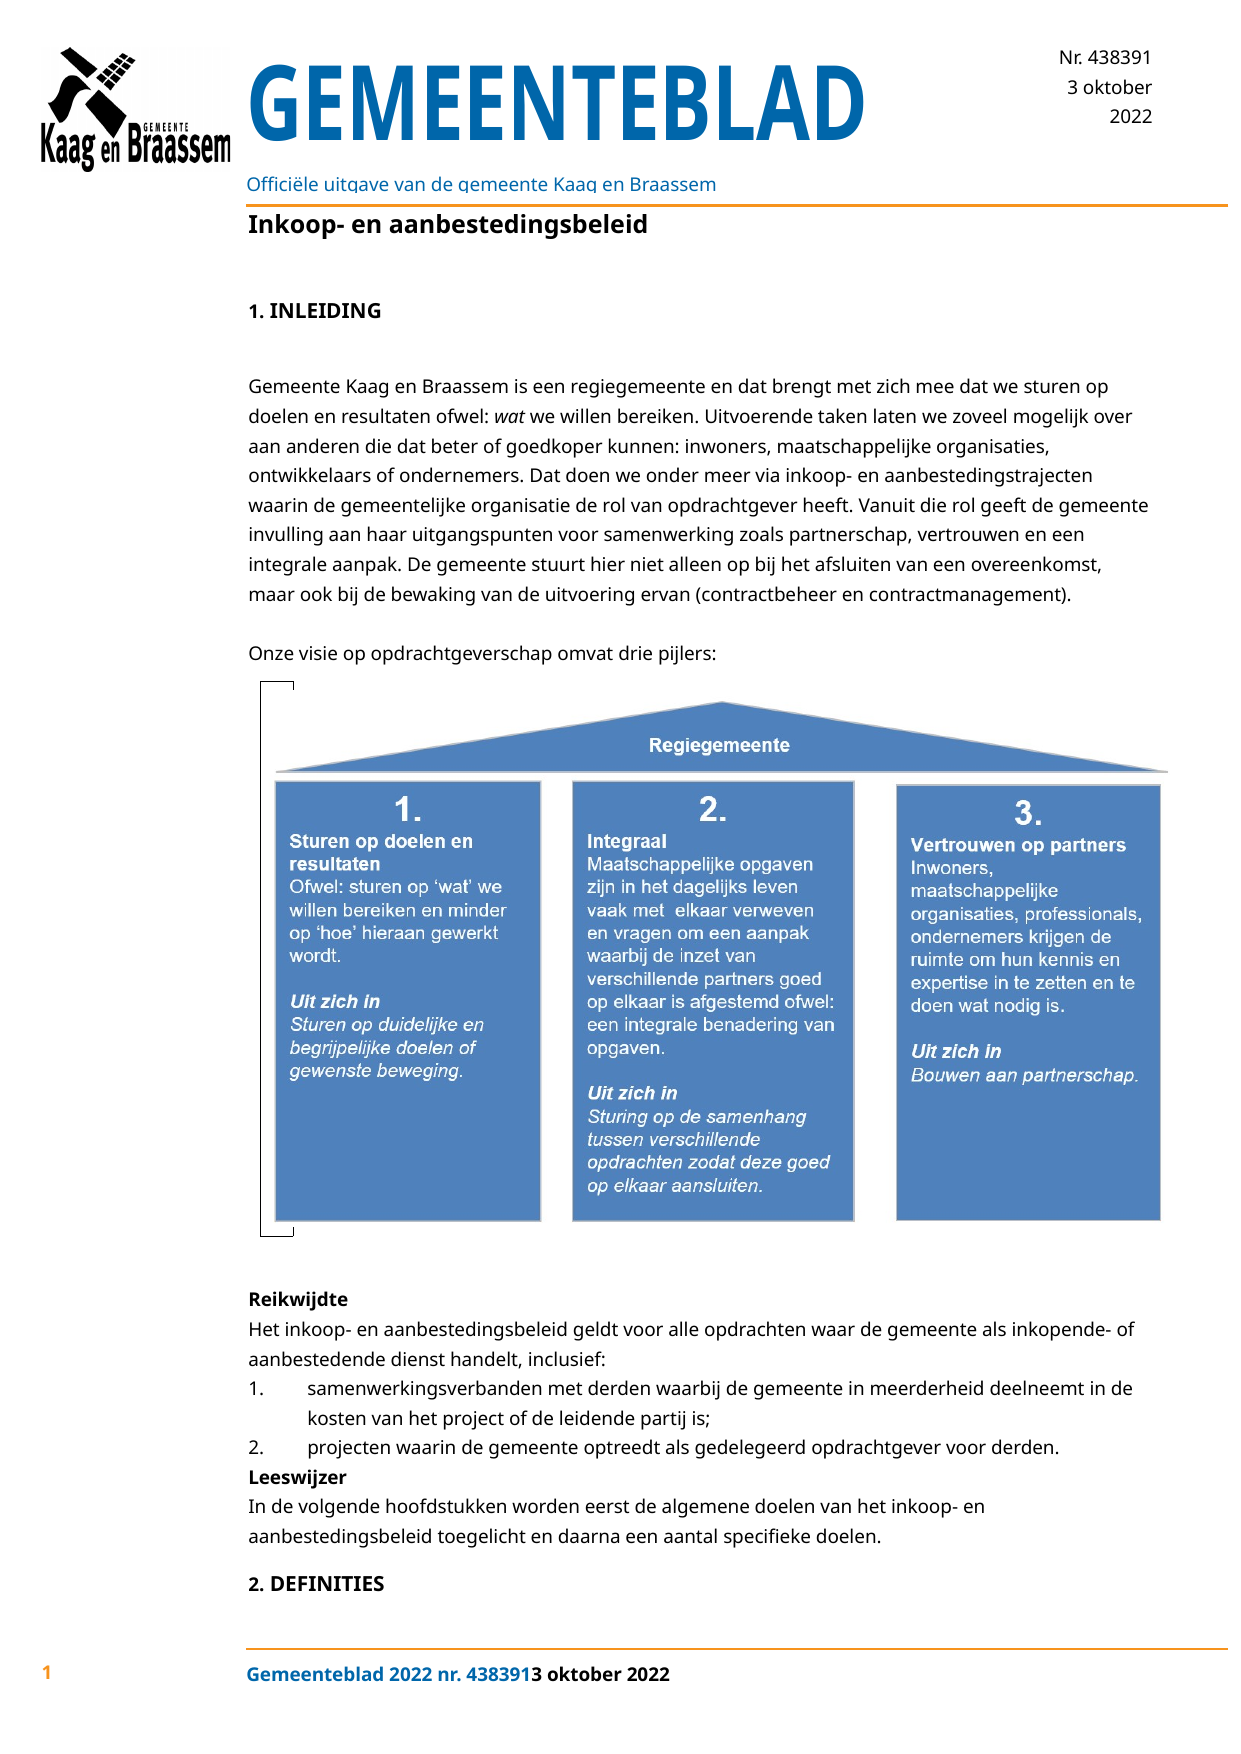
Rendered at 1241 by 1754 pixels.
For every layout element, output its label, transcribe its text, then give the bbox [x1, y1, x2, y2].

list samenwerkingsverbanden met derden waarbij de gemeente in meerderheid deelneemt in de kosten van het project of de leidende partij is; [248, 1375, 1152, 1431]
text Het inkoop- en aanbestedingsbeleid geldt voor alle opdrachten waar de gemeente als inkopende- of aanbestedende dienst handelt, inclusief: [248, 1316, 1152, 1371]
text Leeswijzer [248, 1464, 1152, 1490]
list projecten waarin de gemeente optreedt als gedelegeerd opdrachtgever voor derden. [248, 1434, 1152, 1460]
picture [268, 690, 1173, 1227]
text Inkoop- en aanbestedingsbeleid [248, 207, 1152, 241]
text 2. DEFINITIES [248, 1569, 1152, 1597]
text Onze visie op opdrachtgeverschap omvat drie pijlers: [248, 640, 1152, 666]
text Reikwijdte [248, 1287, 1152, 1312]
text Gemeente Kaag en Braassem is een regiegemeente en dat brengt met zich mee dat we sturen op doelen en resultaten ofwel: wat we willen bereiken. Uitvoerende taken laten we zoveel mogelijk over aan anderen die dat beter of goedkoper kunnen: inwoners, maatschappelijke organisaties, ontwikkelaars of ondernemers. Dat doen we onder meer via inkoop- en aanbestedingstrajecten waarin de gemeentelijke organisatie de rol van opdrachtgever heeft. Vanuit die rol geeft de gemeente invulling aan haar uitgangspunten voor samenwerking zoals partnerschap, vertrouwen en een integrale aanpak. De gemeente stuurt hier niet alleen op bij het afsluiten van een overeenkomst, maar ook bij de bewaking van de uitvoering ervan (contractbeheer en contractmanagement). [248, 374, 1152, 607]
text 1. INLEIDING [248, 296, 1152, 324]
text In de volgende hoofdstukken worden eerst de algemene doelen van het inkoop- en aanbestedingsbeleid toegelicht en daarna een aantal specifieke doelen. [248, 1494, 1152, 1549]
picture [41, 47, 231, 172]
